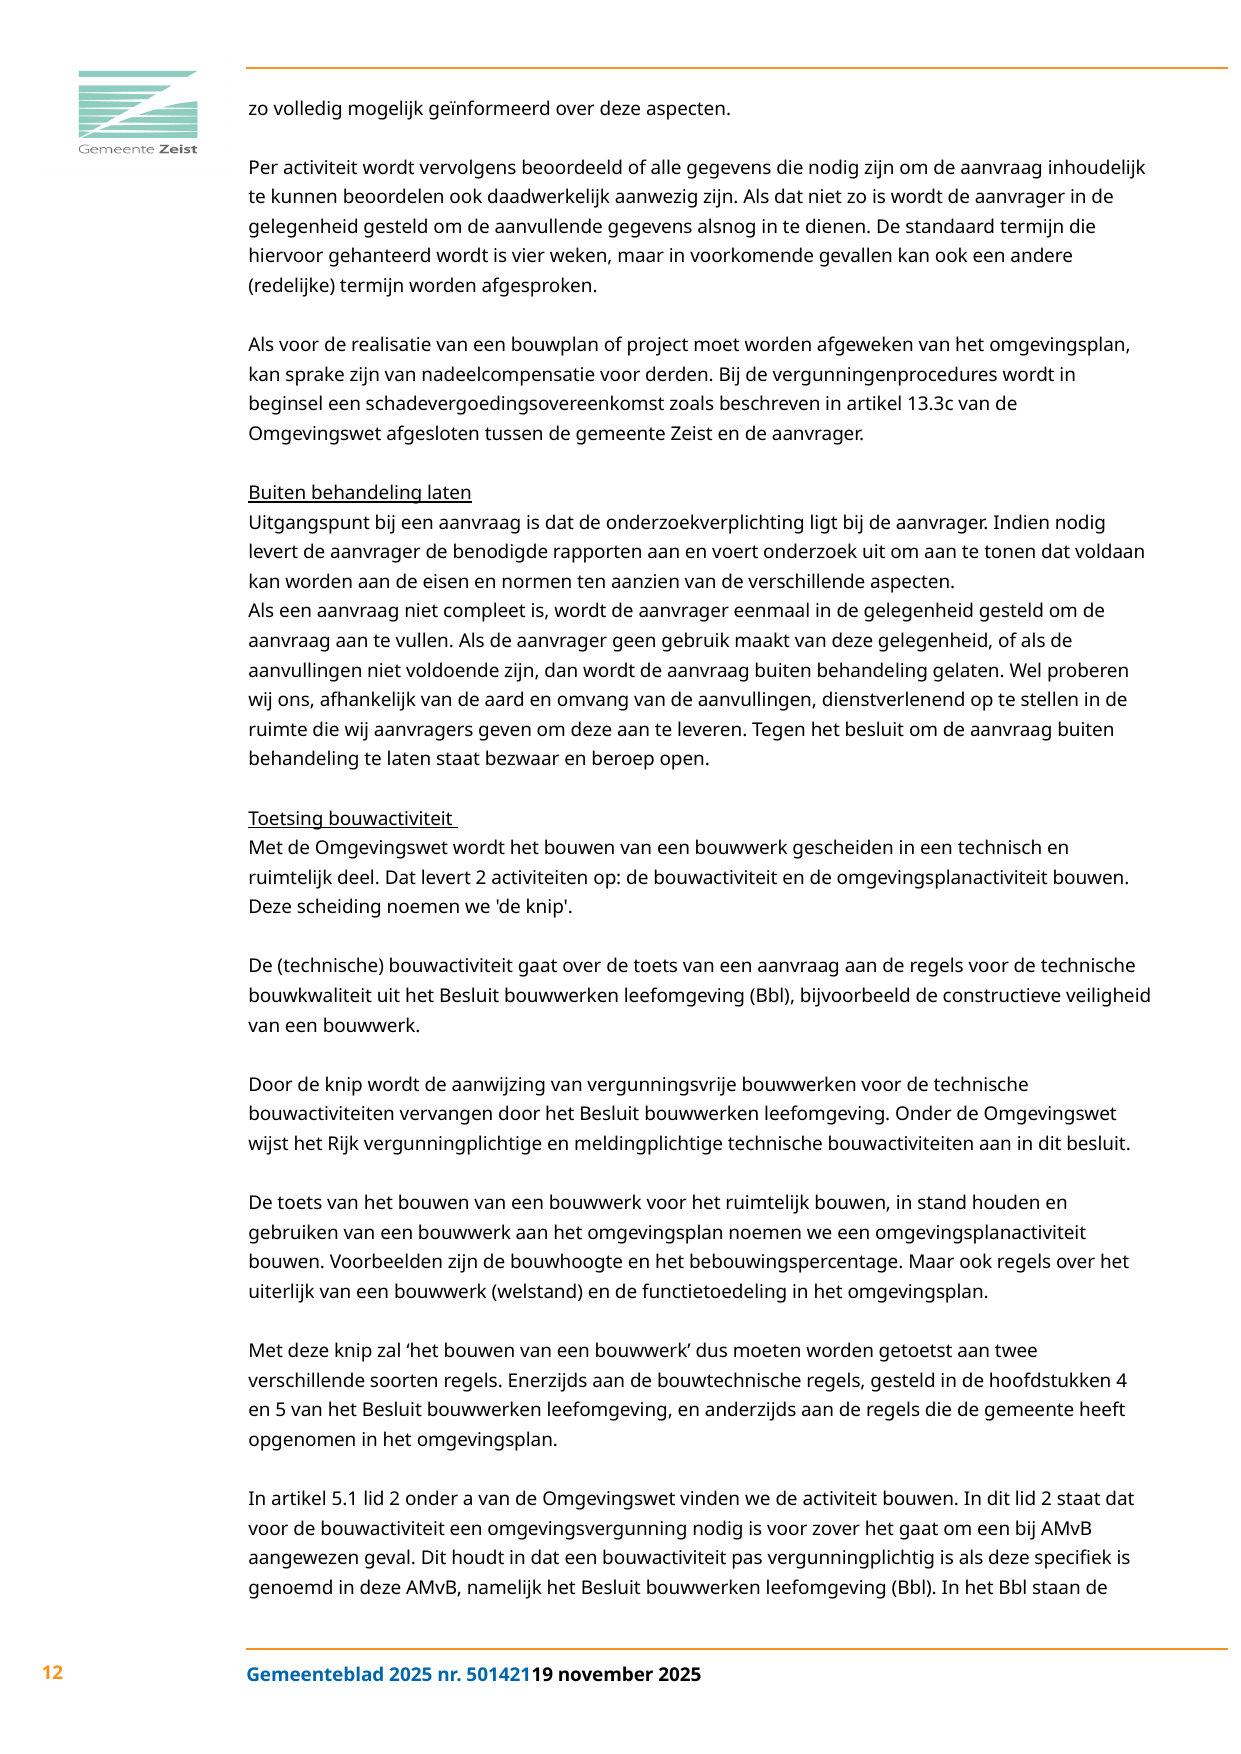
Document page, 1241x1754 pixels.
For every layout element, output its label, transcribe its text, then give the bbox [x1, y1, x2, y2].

text In artikel 5.1 lid 2 onder a van de Omgevingswet vinden we de activiteit bouwen. In dit lid 2 staat dat voor de bouwactiviteit een omgevingsvergunning nodig is voor zover het gaat om een bij AMvB aangewezen geval. Dit houdt in dat een bouwactiviteit pas vergunningplichtig is als deze specifiek is genoemd in deze AMvB, namelijk het Besluit bouwwerken leefomgeving (Bbl). In het Bbl staan de [248, 1485, 1152, 1600]
text Door de knip wordt de aanwijzing van vergunningsvrije bouwwerken voor de technische bouwactiviteiten vervangen door het Besluit bouwwerken leefomgeving. Onder de Omgevingswet wijst het Rijk vergunningplichtige en meldingplichtige technische bouwactiviteiten aan in dit besluit. [248, 1071, 1152, 1156]
text Toetsing bouwactiviteit [248, 805, 1152, 831]
text Als voor de realisatie van een bouwplan of project moet worden afgeweken van het omgevingsplan, kan sprake zijn van nadeelcompensatie voor derden. Bij de vergunningenprocedures wordt in beginsel een schadevergoedingsovereenkomst zoals beschreven in artikel 13.3c van de Omgevingswet afgesloten tussen de gemeente Zeist en de aanvrager. [248, 331, 1152, 446]
text Met de Omgevingswet wordt het bouwen van een bouwwerk gescheiden in een technisch en ruimtelijk deel. Dat levert 2 activiteiten op: de bouwactiviteit en de omgevingsplanactiviteit bouwen. Deze scheiding noemen we 'de knip'. [248, 834, 1152, 919]
text Per activiteit wordt vervolgens beoordeeld of alle gegevens die nodig zijn om de aanvraag inhoudelijk te kunnen beoordelen ook daadwerkelijk aanwezig zijn. Als dat niet zo is wordt de aanvrager in de gelegenheid gesteld om de aanvullende gegevens alsnog in te dienen. De standaard termijn die hiervoor gehanteerd wordt is vier weken, maar in voorkomende gevallen kan ook een andere (redelijke) termijn worden afgesproken. [248, 154, 1152, 298]
text Uitgangspunt bij een aanvraag is dat de onderzoekverplichting ligt bij de aanvrager. Indien nodig levert de aanvrager de benodigde rapporten aan en voert onderzoek uit om aan te tonen dat voldaan kan worden aan de eisen en normen ten aanzien van de verschillende aspecten. [248, 509, 1152, 594]
text Met deze knip zal ‘het bouwen van een bouwwerk’ dus moeten worden getoetst aan twee verschillende soorten regels. Enerzijds aan de bouwtechnische regels, gesteld in de hoofdstukken 4 en 5 van het Besluit bouwwerken leefomgeving, en anderzijds aan de regels die de gemeente heeft opgenomen in het omgevingsplan. [248, 1337, 1152, 1452]
text Als een aanvraag niet compleet is, wordt de aanvrager eenmaal in de gelegenheid gesteld om de aanvraag aan te vullen. Als de aanvrager geen gebruik maakt van deze gelegenheid, of als de aanvullingen niet voldoende zijn, dan wordt de aanvraag buiten behandeling gelaten. Wel proberen wij ons, afhankelijk van de aard en omvang van de aanvullingen, dienstverlenend op te stellen in de ruimte die wij aanvragers geven om deze aan te leveren. Tegen het besluit om de aanvraag buiten behandeling te laten staat bezwaar en beroep open. [248, 598, 1152, 771]
text zo volledig mogelijk geïnformeerd over deze aspecten. [248, 95, 1152, 121]
text De toets van het bouwen van een bouwwerk voor het ruimtelijk bouwen, in stand houden en gebruiken van een bouwwerk aan het omgevingsplan noemen we een omgevingsplanactiviteit bouwen. Voorbeelden zijn de bouwhoogte en het bebouwingspercentage. Maar ook regels over het uiterlijk van een bouwwerk (welstand) en de functietoedeling in het omgevingsplan. [248, 1189, 1152, 1304]
text Buiten behandeling laten [248, 479, 1152, 505]
text De (technische) bouwactiviteit gaat over de toets van een aanvraag aan de regels voor de technische bouwkwaliteit uit het Besluit bouwwerken leefomgeving (Bbl), bijvoorbeeld de constructieve veiligheid van een bouwwerk. [248, 953, 1152, 1038]
picture [41, 47, 231, 172]
